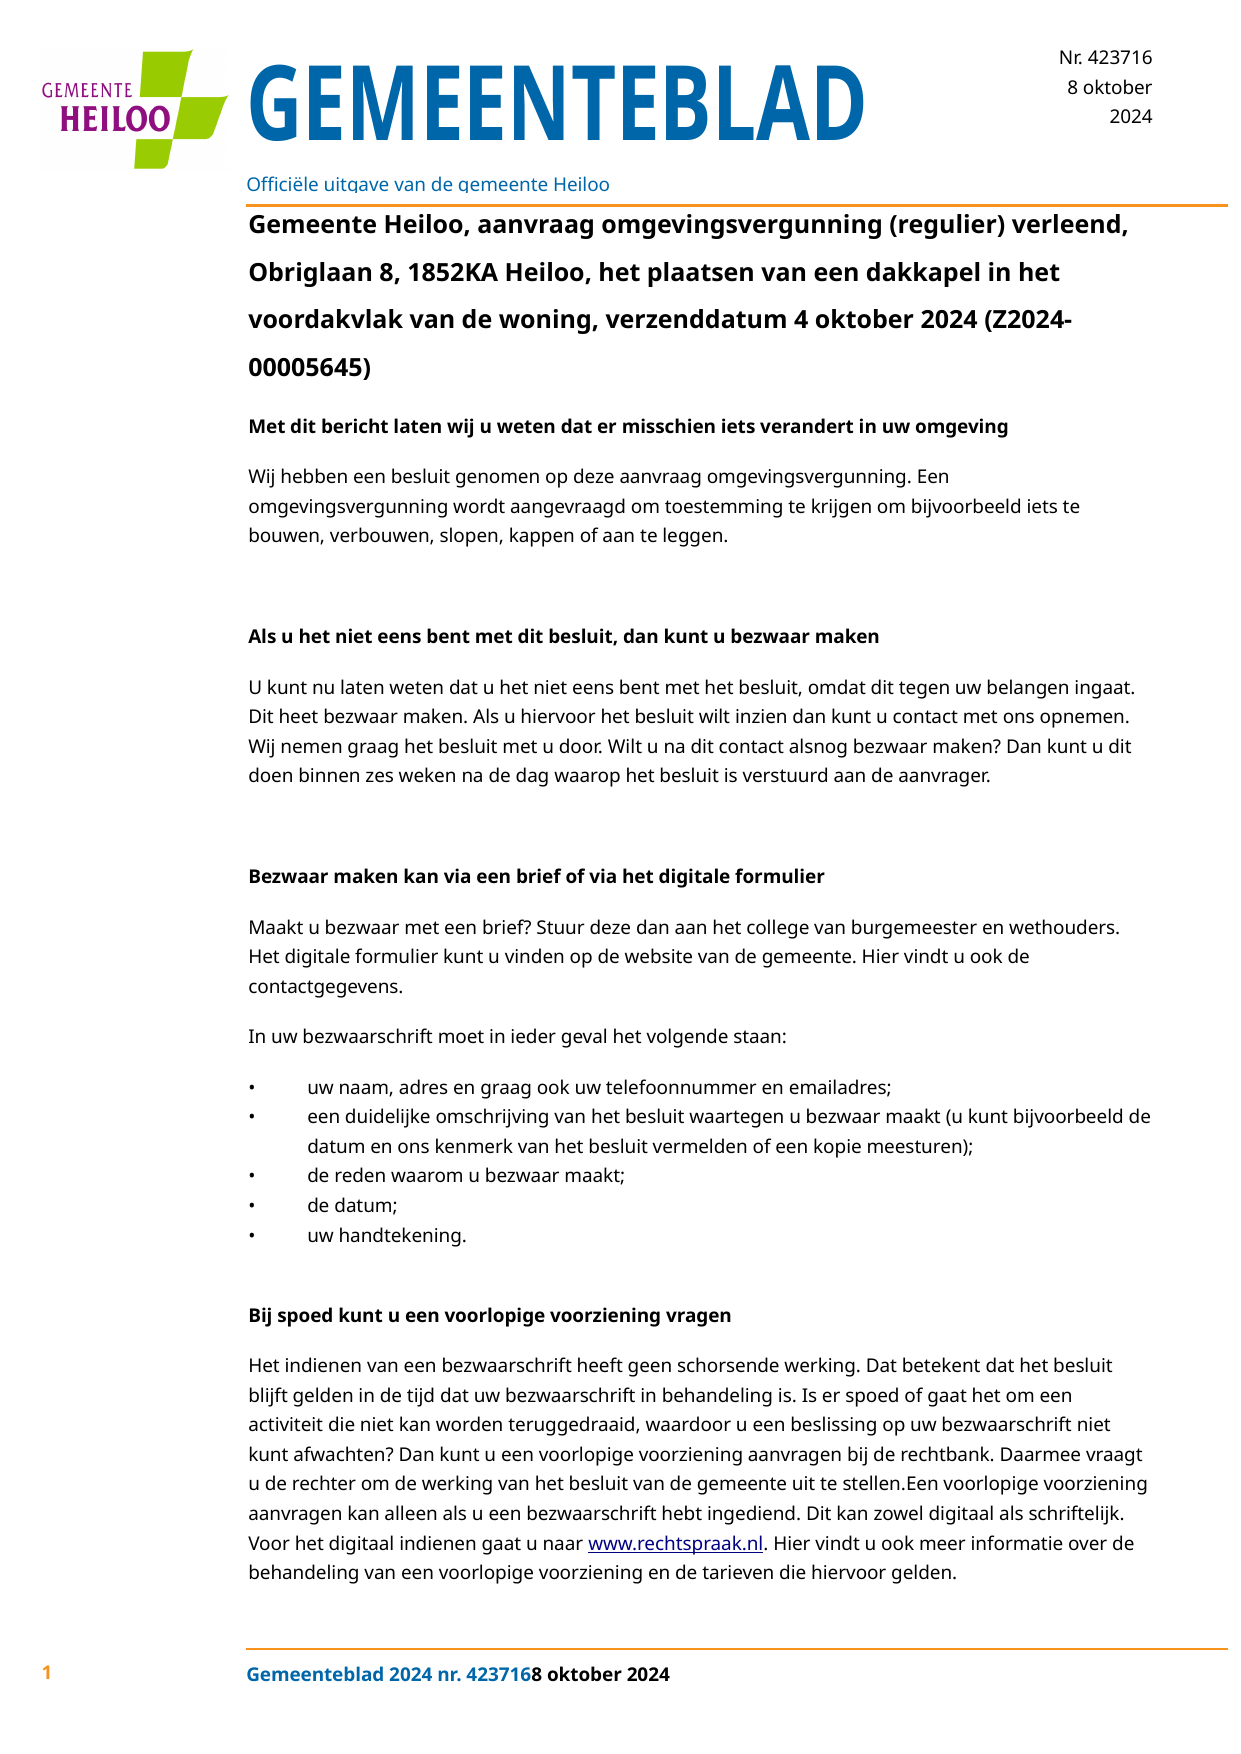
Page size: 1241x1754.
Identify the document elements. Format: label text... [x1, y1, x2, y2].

text Maakt u bezwaar met een brief? Stuur deze dan aan het college van burgemeester en wethouders. Het digitale formulier kunt u vinden op de website van de gemeente. Hier vindt u ook de contactgegevens. [248, 914, 1152, 999]
text Bezwaar maken kan via een brief of via het digitale formulier [248, 863, 1152, 889]
text In uw bezwaarschrift moet in ieder geval het volgende staan: [248, 1023, 1152, 1049]
list uw handtekening. [248, 1222, 1152, 1248]
list een duidelijke omschrijving van het besluit waartegen u bezwaar maakt (u kunt bijvoorbeeld de datum en ons kenmerk van het besluit vermelden of een kopie meesturen); [248, 1103, 1152, 1159]
list uw naam, adres en graag ook uw telefoonnummer en emailadres; [248, 1074, 1152, 1100]
text Wij hebben een besluit genomen op deze aanvraag omgevingsvergunning. Een omgevingsvergunning wordt aangevraagd om toestemming te krijgen om bijvoorbeeld iets te bouwen, verbouwen, slopen, kappen of aan te leggen. [248, 463, 1152, 548]
text Met dit bericht laten wij u weten dat er misschien iets verandert in uw omgeving [248, 413, 1152, 439]
text Het indienen van een bezwaarschrift heeft geen schorsende werking. Dat betekent dat het besluit blijft gelden in de tijd dat uw bezwaarschrift in behandeling is. Is er spoed of gaat het om een activiteit die niet kan worden teruggedraaid, waardoor u een beslissing op uw bezwaarschrift niet kunt afwachten? Dan kunt u een voorlopige voorziening aanvragen bij de rechtbank. Daarmee vraagt u de rechter om de werking van het besluit van de gemeente uit te stellen.Een voorlopige voorziening aanvragen kan alleen als u een bezwaarschrift hebt ingediend. Dit kan zowel digitaal als schriftelijk. Voor het digitaal indienen gaat u naar www.rechtspraak.nl. Hier vindt u ook meer informatie over de behandeling van een voorlopige voorziening en de tarieven die hiervoor gelden. [248, 1352, 1152, 1585]
picture [41, 47, 231, 172]
text Gemeente Heiloo, aanvraag omgevingsvergunning (regulier) verleend, Obriglaan 8, 1852KA Heiloo, het plaatsen van een dakkapel in het voordakvlak van de woning, verzenddatum 4 oktober 2024 (Z2024-00005645) [248, 207, 1152, 384]
list de reden waarom u bezwaar maakt; [248, 1163, 1152, 1188]
text Bij spoed kunt u een voorlopige voorziening vragen [248, 1302, 1152, 1328]
list de datum; [248, 1192, 1152, 1218]
text U kunt nu laten weten dat u het niet eens bent met het besluit, omdat dit tegen uw belangen ingaat. Dit heet bezwaar maken. Als u hiervoor het besluit wilt inzien dan kunt u contact met ons opnemen. Wij nemen graag het besluit met u door. Wilt u na dit contact alsnog bezwaar maken? Dan kunt u dit doen binnen zes weken na de dag waarop het besluit is verstuurd aan de aanvrager. [248, 674, 1152, 788]
text Als u het niet eens bent met dit besluit, dan kunt u bezwaar maken [248, 623, 1152, 649]
